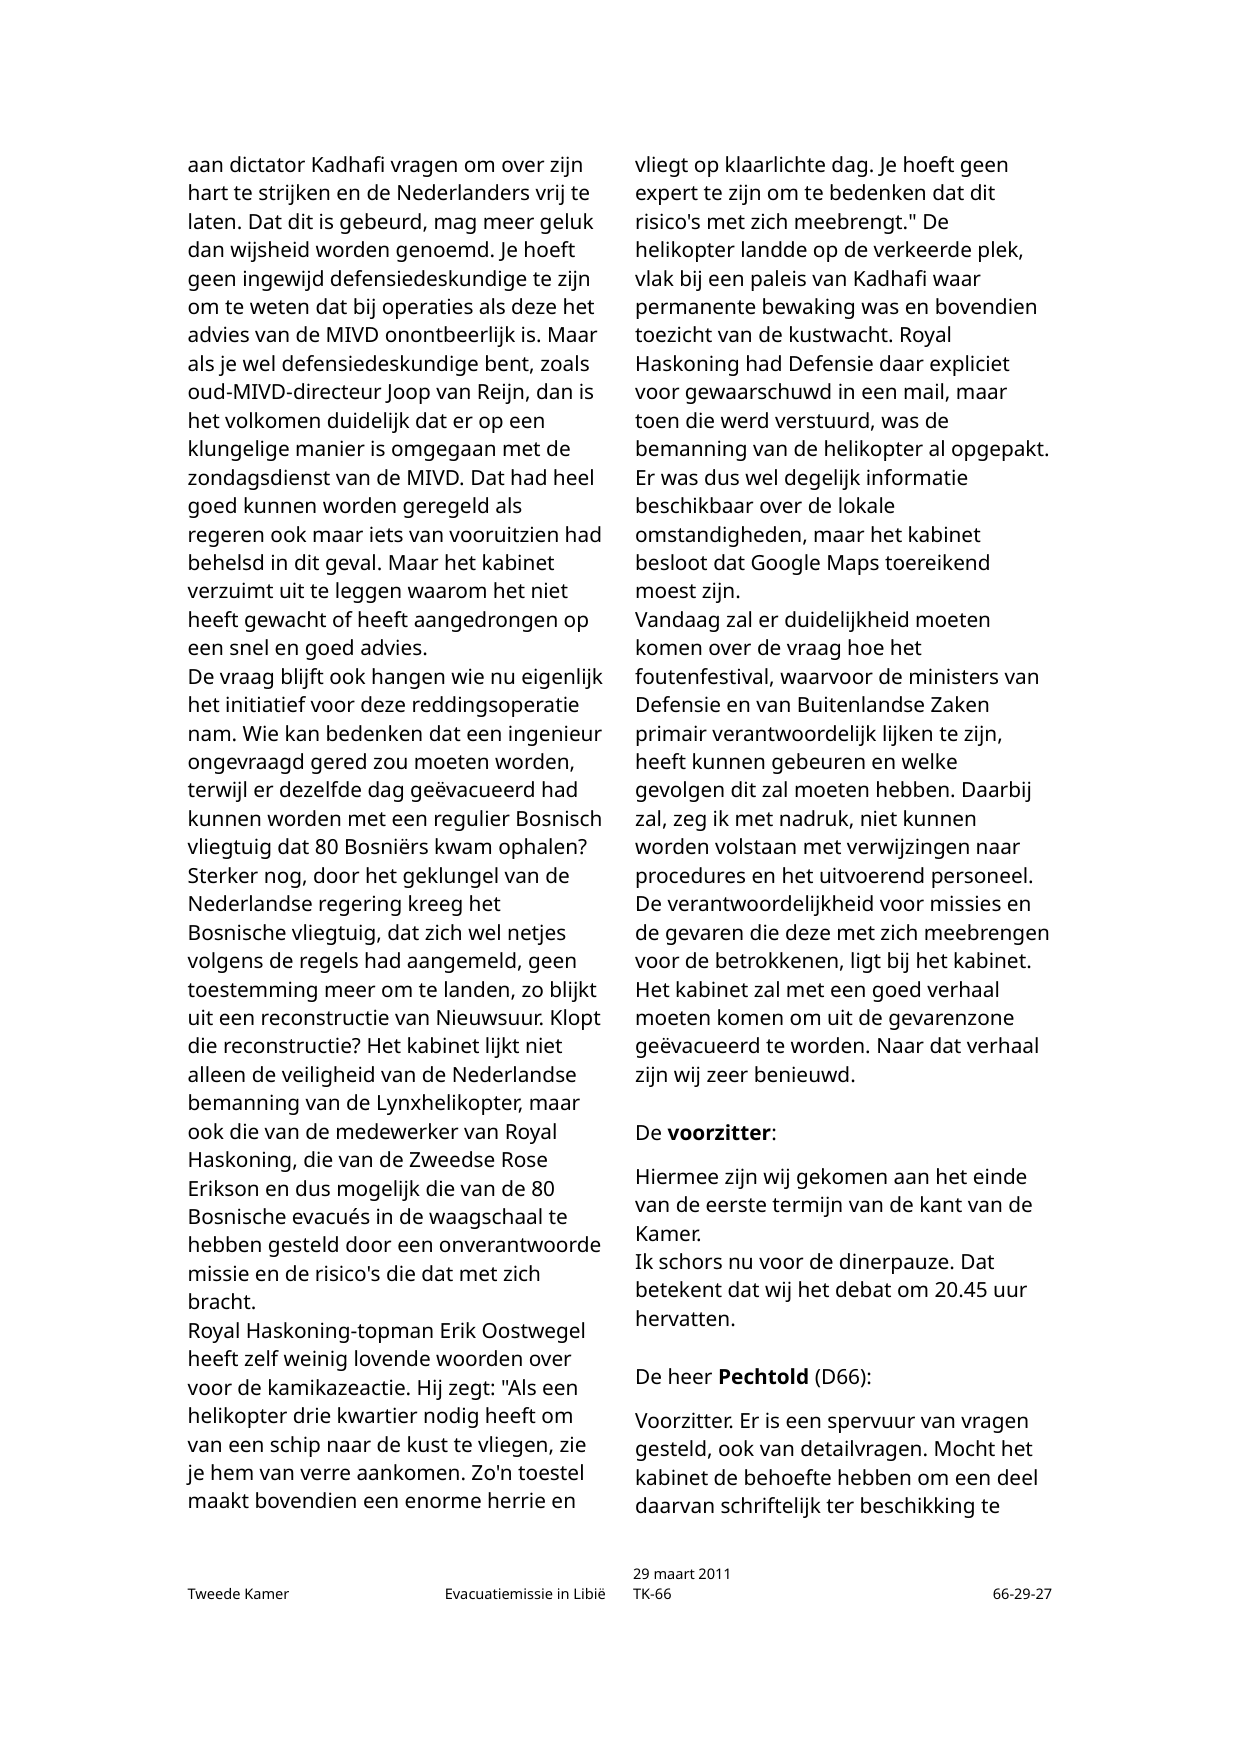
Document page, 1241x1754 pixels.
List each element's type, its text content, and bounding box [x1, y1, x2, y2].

text De vraag blijft ook hangen wie nu eigenlijk het initiatief voor deze reddingsoperatie nam. Wie kan bedenken dat een ingenieur ongevraagd gered zou moeten worden, terwijl er dezelfde dag geëvacueerd had kunnen worden met een regulier Bosnisch vliegtuig dat 80 Bosniërs kwam ophalen? Sterker nog, door het geklungel van de Nederlandse regering kreeg het Bosnische vliegtuig, dat zich wel netjes volgens de regels had aangemeld, geen toestemming meer om te landen, zo blijkt uit een reconstructie van Nieuwsuur. Klopt die reconstructie? Het kabinet lijkt niet alleen de veiligheid van de Nederlandse bemanning van de Lynxhelikopter, maar ook die van de medewerker van Royal Haskoning, die van de Zweedse Rose Erikson en dus mogelijk die van de 80 Bosnische evacués in de waagschaal te hebben gesteld door een onverantwoorde missie en de risico's die dat met zich bracht. [187, 662, 605, 1316]
text Hiermee zijn wij gekomen aan het einde van de eerste termijn van de kant van de Kamer. [635, 1162, 1053, 1247]
text Voorzitter. Er is een spervuur van vragen gesteld, ook van detailvragen. Mocht het kabinet de behoefte hebben om een deel daarvan schriftelijk ter beschikking te [635, 1406, 1053, 1520]
text De heer Pechtold (D66): [635, 1362, 1053, 1391]
text Het kabinet zal met een goed verhaal moeten komen om uit de gevarenzone geëvacueerd te worden. Naar dat verhaal zijn wij zeer benieuwd. [635, 975, 1053, 1088]
text Royal Haskoning-topman Erik Oostwegel heeft zelf weinig lovende woorden over voor de kamikazeactie. Hij zegt: "Als een helikopter drie kwartier nodig heeft om van een schip naar de kust te vliegen, zie je hem van verre aankomen. Zo'n toestel maakt bovendien een enorme herrie en [187, 1316, 605, 1515]
text aan dictator Kadhafi vragen om over zijn hart te strijken en de Nederlanders vrij te laten. Dat dit is gebeurd, mag meer geluk dan wijsheid worden genoemd. Je hoeft geen ingewijd defensiedeskundige te zijn om te weten dat bij operaties als deze het advies van de MIVD onontbeerlijk is. Maar als je wel defensiedeskundige bent, zoals oud-MIVD-directeur Joop van Reijn, dan is het volkomen duidelijk dat er op een klungelige manier is omgegaan met de zondagsdienst van de MIVD. Dat had heel goed kunnen worden geregeld als regeren ook maar iets van vooruitzien had behelsd in dit geval. Maar het kabinet verzuimt uit te leggen waarom het niet heeft gewacht of heeft aangedrongen op een snel en goed advies. [187, 150, 605, 662]
text Ik schors nu voor de dinerpauze. Dat betekent dat wij het debat om 20.45 uur hervatten. [635, 1247, 1053, 1332]
text vliegt op klaarlichte dag. Je hoeft geen expert te zijn om te bedenken dat dit risico's met zich meebrengt." De helikopter landde op de verkeerde plek, vlak bij een paleis van Kadhafi waar permanente bewaking was en bovendien toezicht van de kustwacht. Royal Haskoning had Defensie daar expliciet voor gewaarschuwd in een mail, maar toen die werd verstuurd, was de bemanning van de helikopter al opgepakt. Er was dus wel degelijk informatie beschikbaar over de lokale omstandigheden, maar het kabinet besloot dat Google Maps toereikend moest zijn. [635, 150, 1053, 605]
text De voorzitter: [635, 1118, 1053, 1147]
text Vandaag zal er duidelijkheid moeten komen over de vraag hoe het foutenfestival, waarvoor de ministers van Defensie en van Buitenlandse Zaken primair verantwoordelijk lijken te zijn, heeft kunnen gebeuren en welke gevolgen dit zal moeten hebben. Daarbij zal, zeg ik met nadruk, niet kunnen worden volstaan met verwijzingen naar procedures en het uitvoerend personeel. De verantwoordelijkheid voor missies en de gevaren die deze met zich meebrengen voor de betrokkenen, ligt bij het kabinet. [635, 605, 1053, 975]
